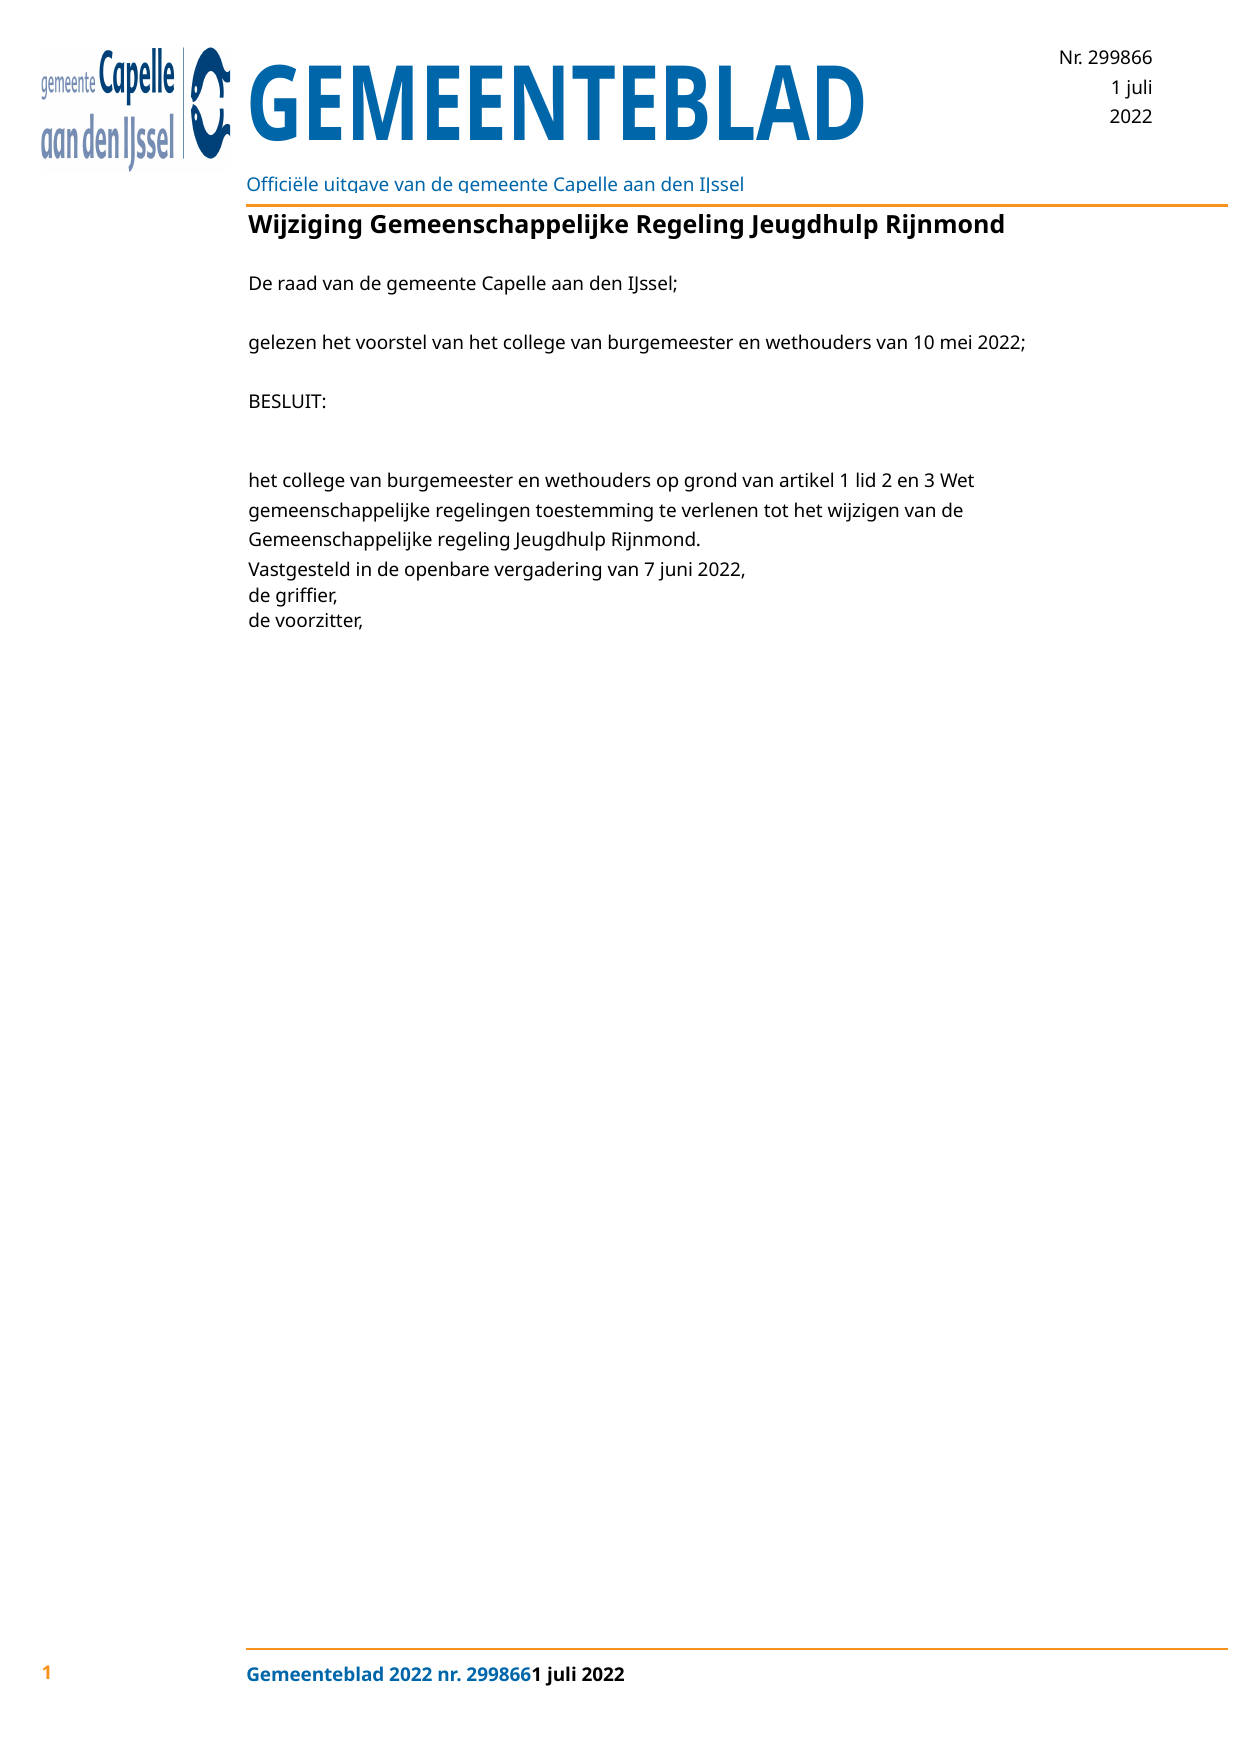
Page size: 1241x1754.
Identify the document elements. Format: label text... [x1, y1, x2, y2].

text het college van burgemeester en wethouders op grond van artikel 1 lid 2 en 3 Wet gemeenschappelijke regelingen toestemming te verlenen tot het wijzigen van de Gemeenschappelijke regeling Jeugdhulp Rijnmond. [248, 467, 1152, 552]
text de voorzitter, [248, 608, 1152, 633]
text BESLUIT: [248, 389, 1152, 414]
text Vastgesteld in de openbare vergadering van 7 juni 2022, [248, 556, 1152, 582]
picture [41, 47, 231, 172]
text De raad van de gemeente Capelle aan den IJssel; [248, 270, 1152, 296]
text Wijziging Gemeenschappelijke Regeling Jeugdhulp Rijnmond [248, 207, 1152, 241]
text de griffier, [248, 582, 1152, 608]
text gelezen het voorstel van het college van burgemeester en wethouders van 10 mei 2022; [248, 329, 1152, 355]
